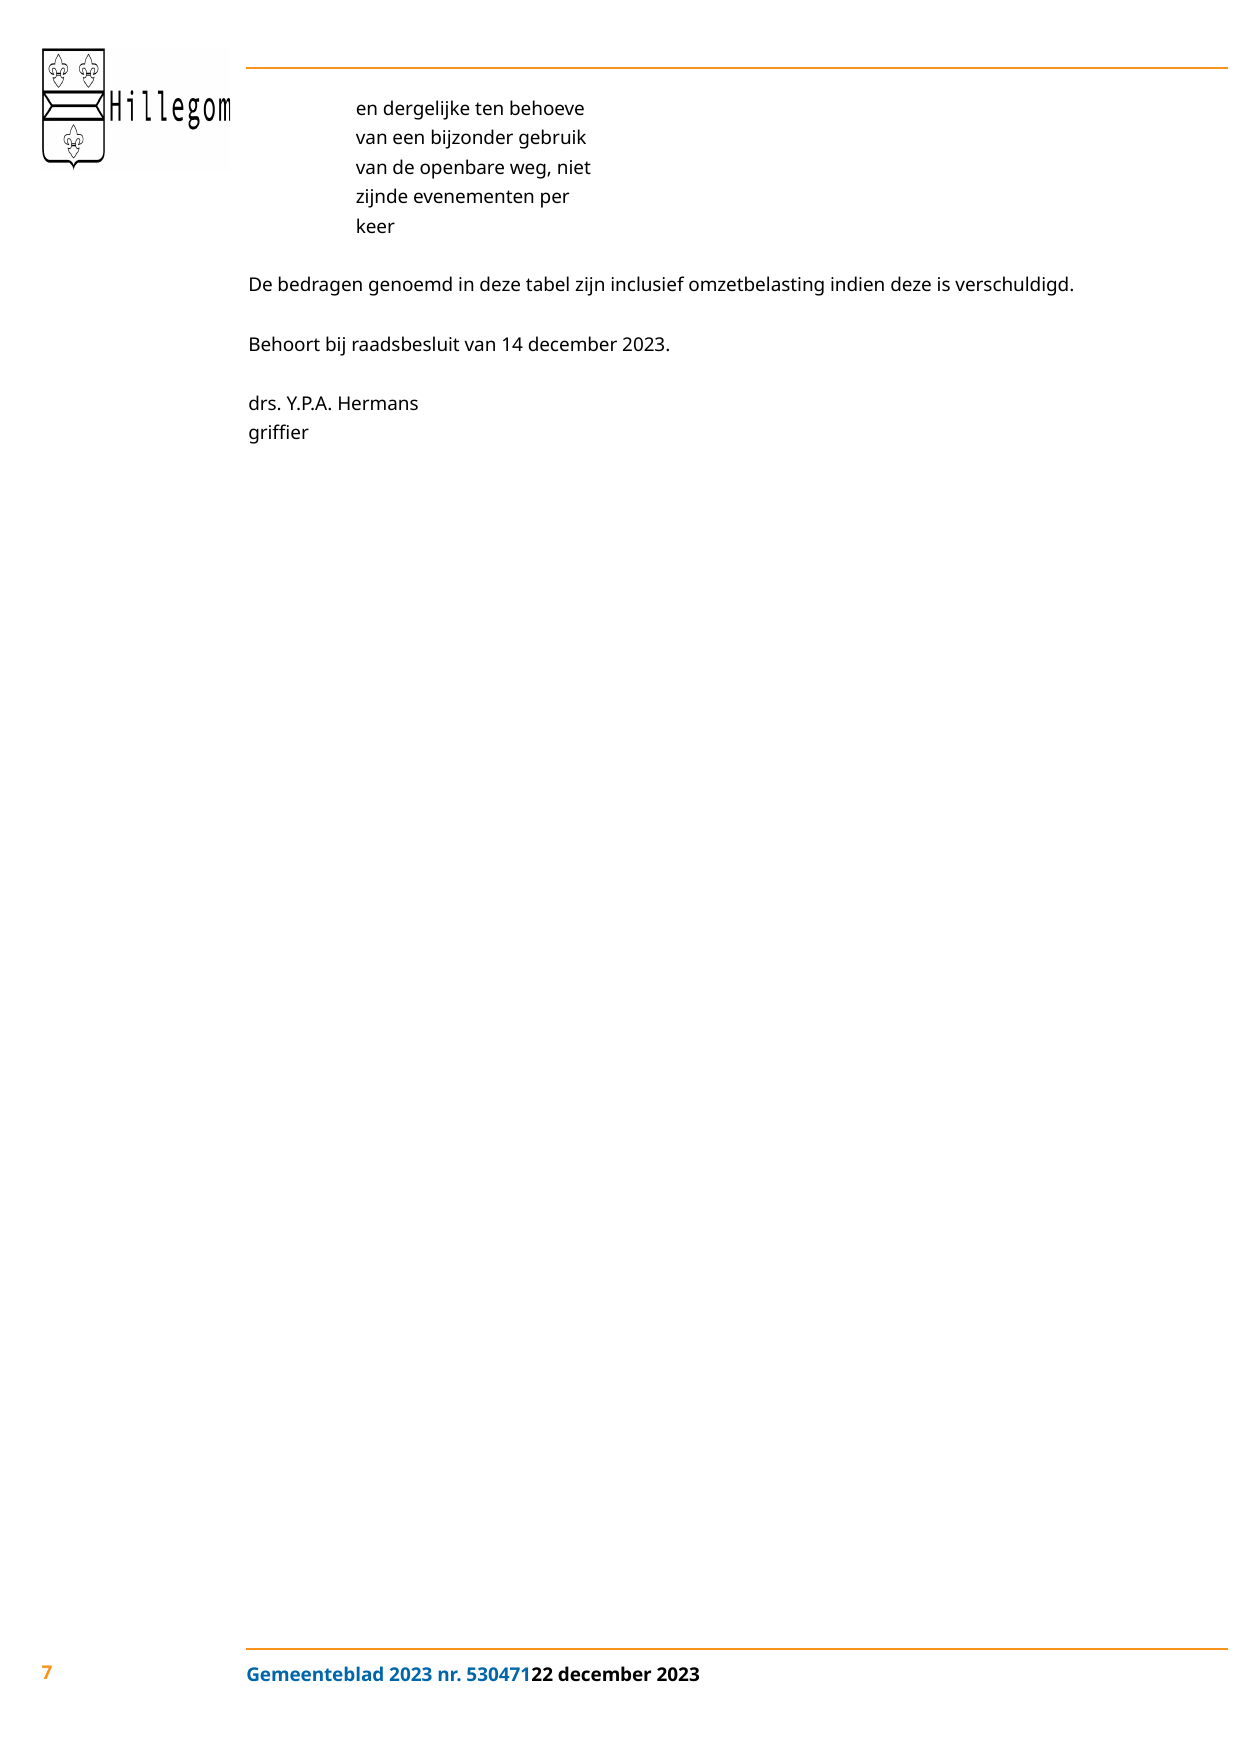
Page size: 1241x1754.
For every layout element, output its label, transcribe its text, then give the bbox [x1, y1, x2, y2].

picture [41, 47, 231, 172]
table_cell [248, 95, 356, 239]
table_cell [829, 95, 936, 239]
text griffier [248, 419, 1152, 445]
text drs. Y.P.A. Hermans [248, 390, 1152, 416]
table_cell [1044, 95, 1152, 239]
text Behoort bij raadsbesluit van 14 december 2023. [248, 331, 1152, 357]
table_cell [613, 95, 721, 239]
table_cell [936, 95, 1044, 239]
table_cell [721, 95, 828, 239]
table_cell en dergelijke ten behoeve van een bijzonder gebruik van de openbare weg, niet zijnde evenementen per keer [356, 95, 613, 239]
text De bedragen genoemd in deze tabel zijn inclusief omzetbelasting indien deze is verschuldigd. [248, 272, 1152, 297]
